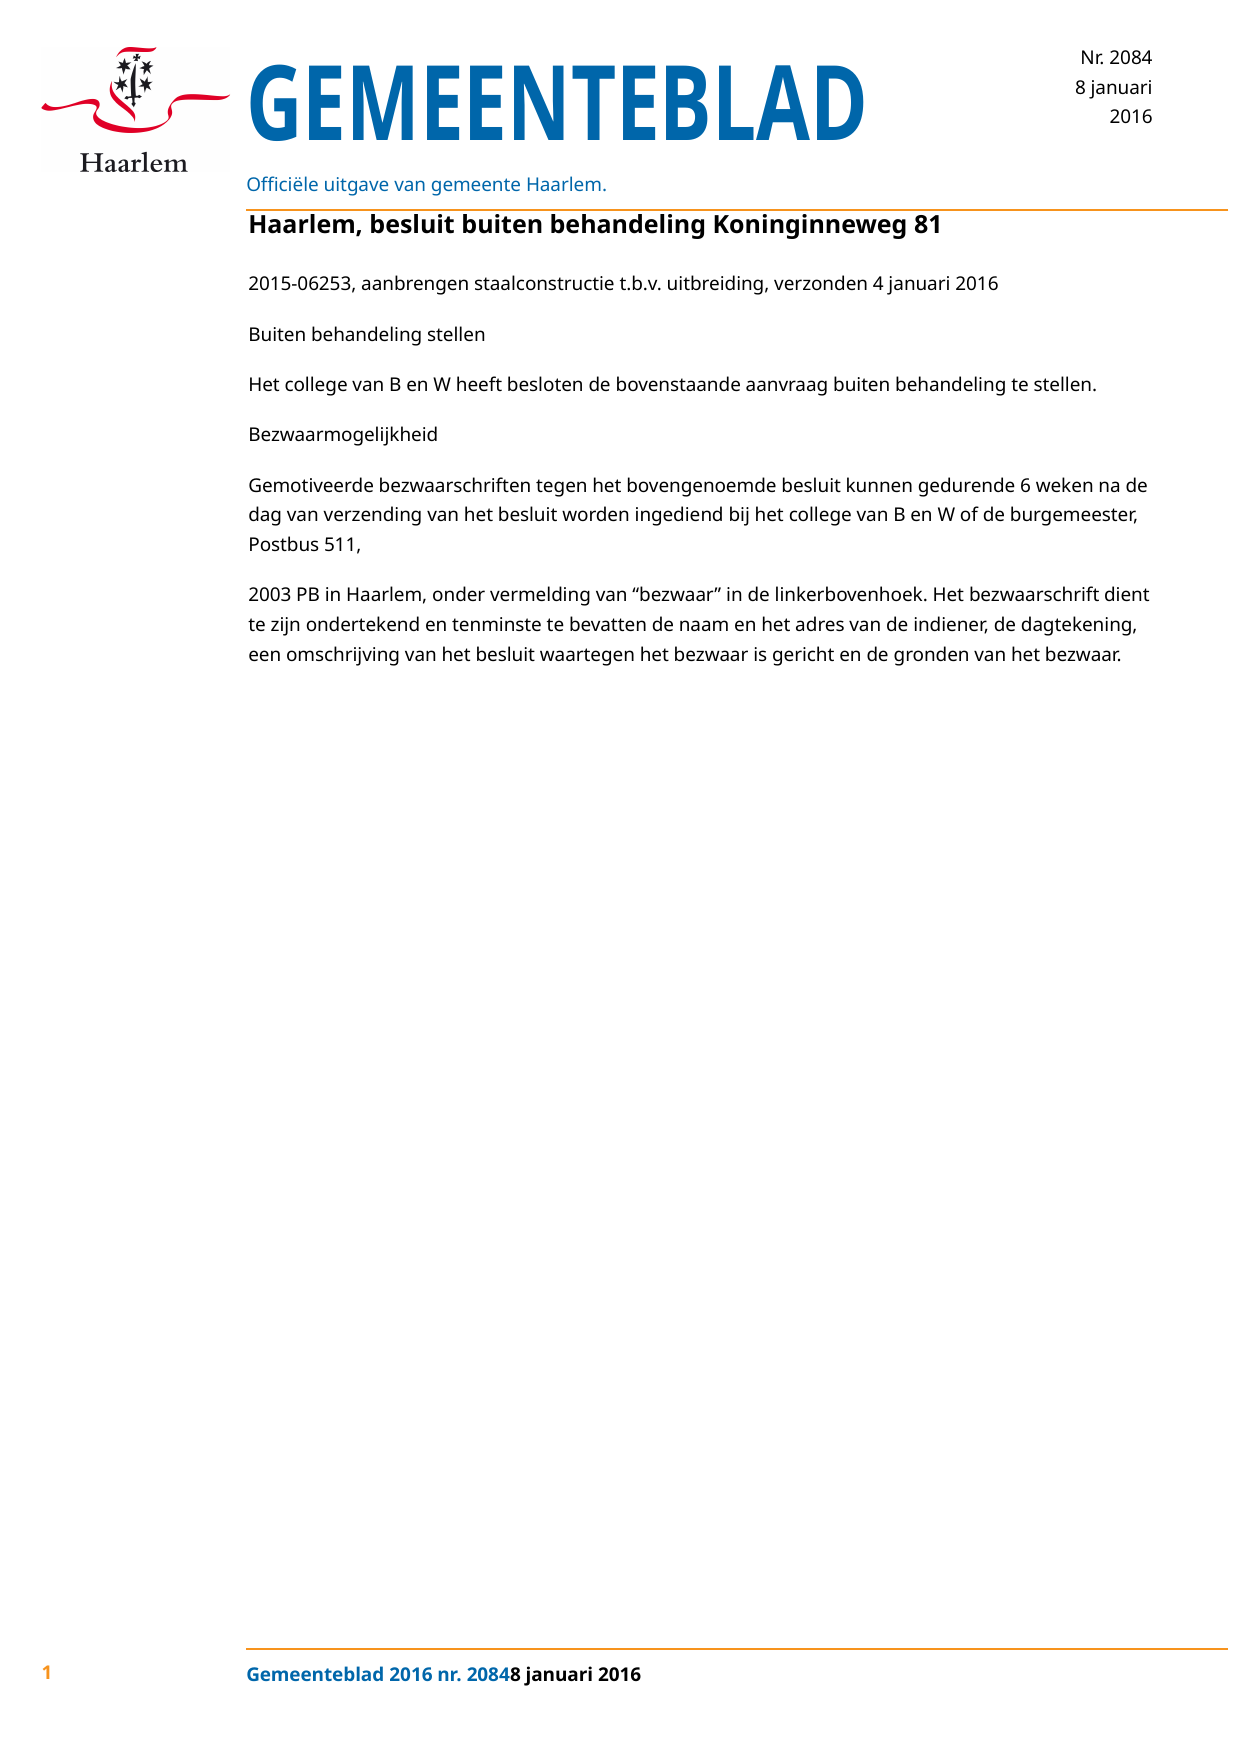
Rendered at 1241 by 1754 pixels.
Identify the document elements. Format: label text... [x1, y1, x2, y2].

text Bezwaarmogelijkheid [248, 422, 1152, 447]
text Het college van B en W heeft besloten de bovenstaande aanvraag buiten behandeling te stellen. [248, 371, 1152, 397]
picture [41, 47, 231, 172]
text 2015-06253, aanbrengen staalconstructie t.b.v. uitbreiding, verzonden 4 januari 2016 [248, 270, 1152, 296]
text 2003 PB in Haarlem, onder vermelding van “bezwaar” in de linkerbovenhoek. Het bezwaarschrift dient te zijn ondertekend en tenminste te bevatten de naam en het adres van de indiener, de dagtekening, een omschrijving van het besluit waartegen het bezwaar is gericht en de gronden van het bezwaar. [248, 582, 1152, 666]
text Gemotiveerde bezwaarschriften tegen het bovengenoemde besluit kunnen gedurende 6 weken na de dag van verzending van het besluit worden ingediend bij het college van B en W of de burgemeester, Postbus 511, [248, 472, 1152, 557]
text Buiten behandeling stellen [248, 321, 1152, 346]
text Haarlem, besluit buiten behandeling Koninginneweg 81 [248, 211, 1152, 241]
